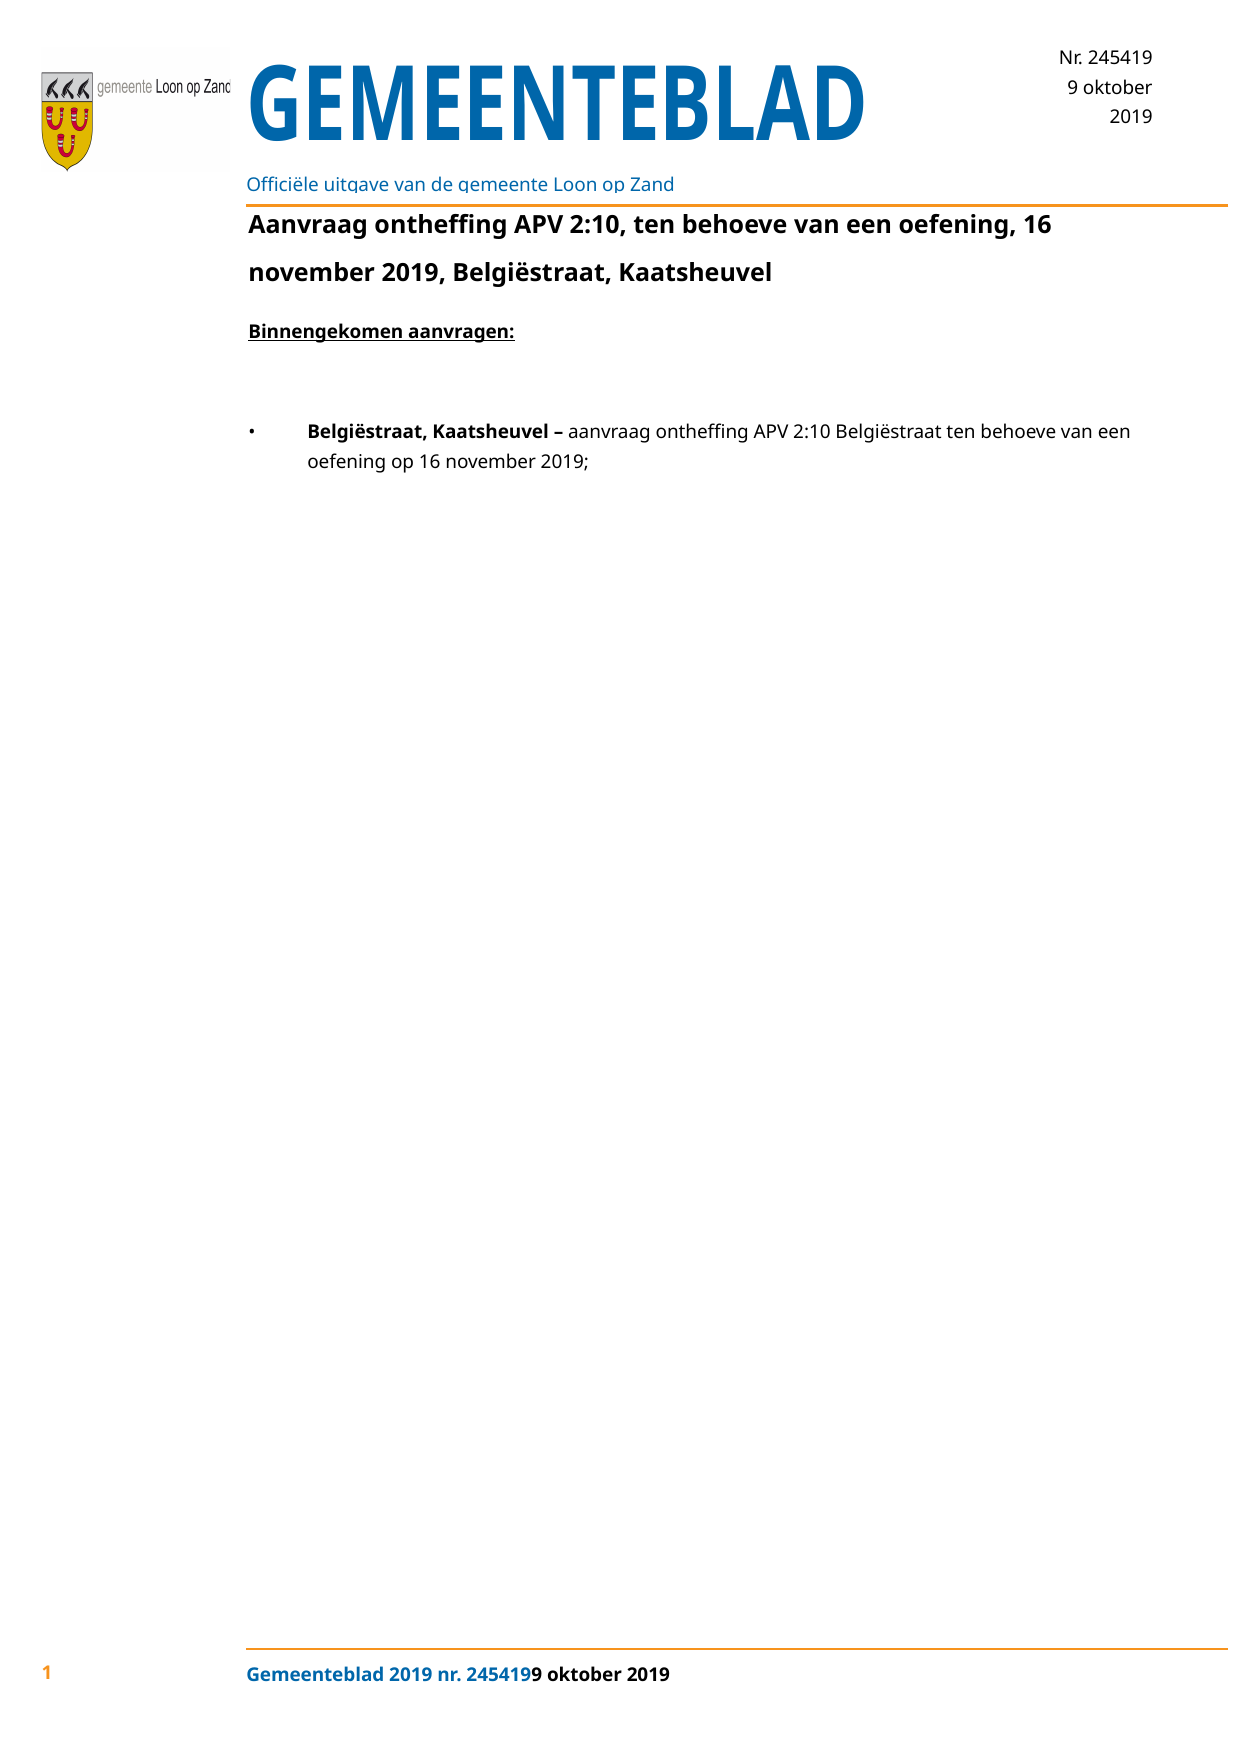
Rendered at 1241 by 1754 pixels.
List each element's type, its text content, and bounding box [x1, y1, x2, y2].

text Aanvraag ontheffing APV 2:10, ten behoeve van een oefening, 16 november 2019, Belgiëstraat, Kaatsheuvel [248, 207, 1152, 288]
text Binnengekomen aanvragen: [248, 318, 1152, 344]
list Belgiëstraat, Kaatsheuvel – aanvraag ontheffing APV 2:10 Belgiëstraat ten behoeve van een oefening op 16 november 2019; [248, 419, 1152, 474]
picture [41, 47, 231, 172]
